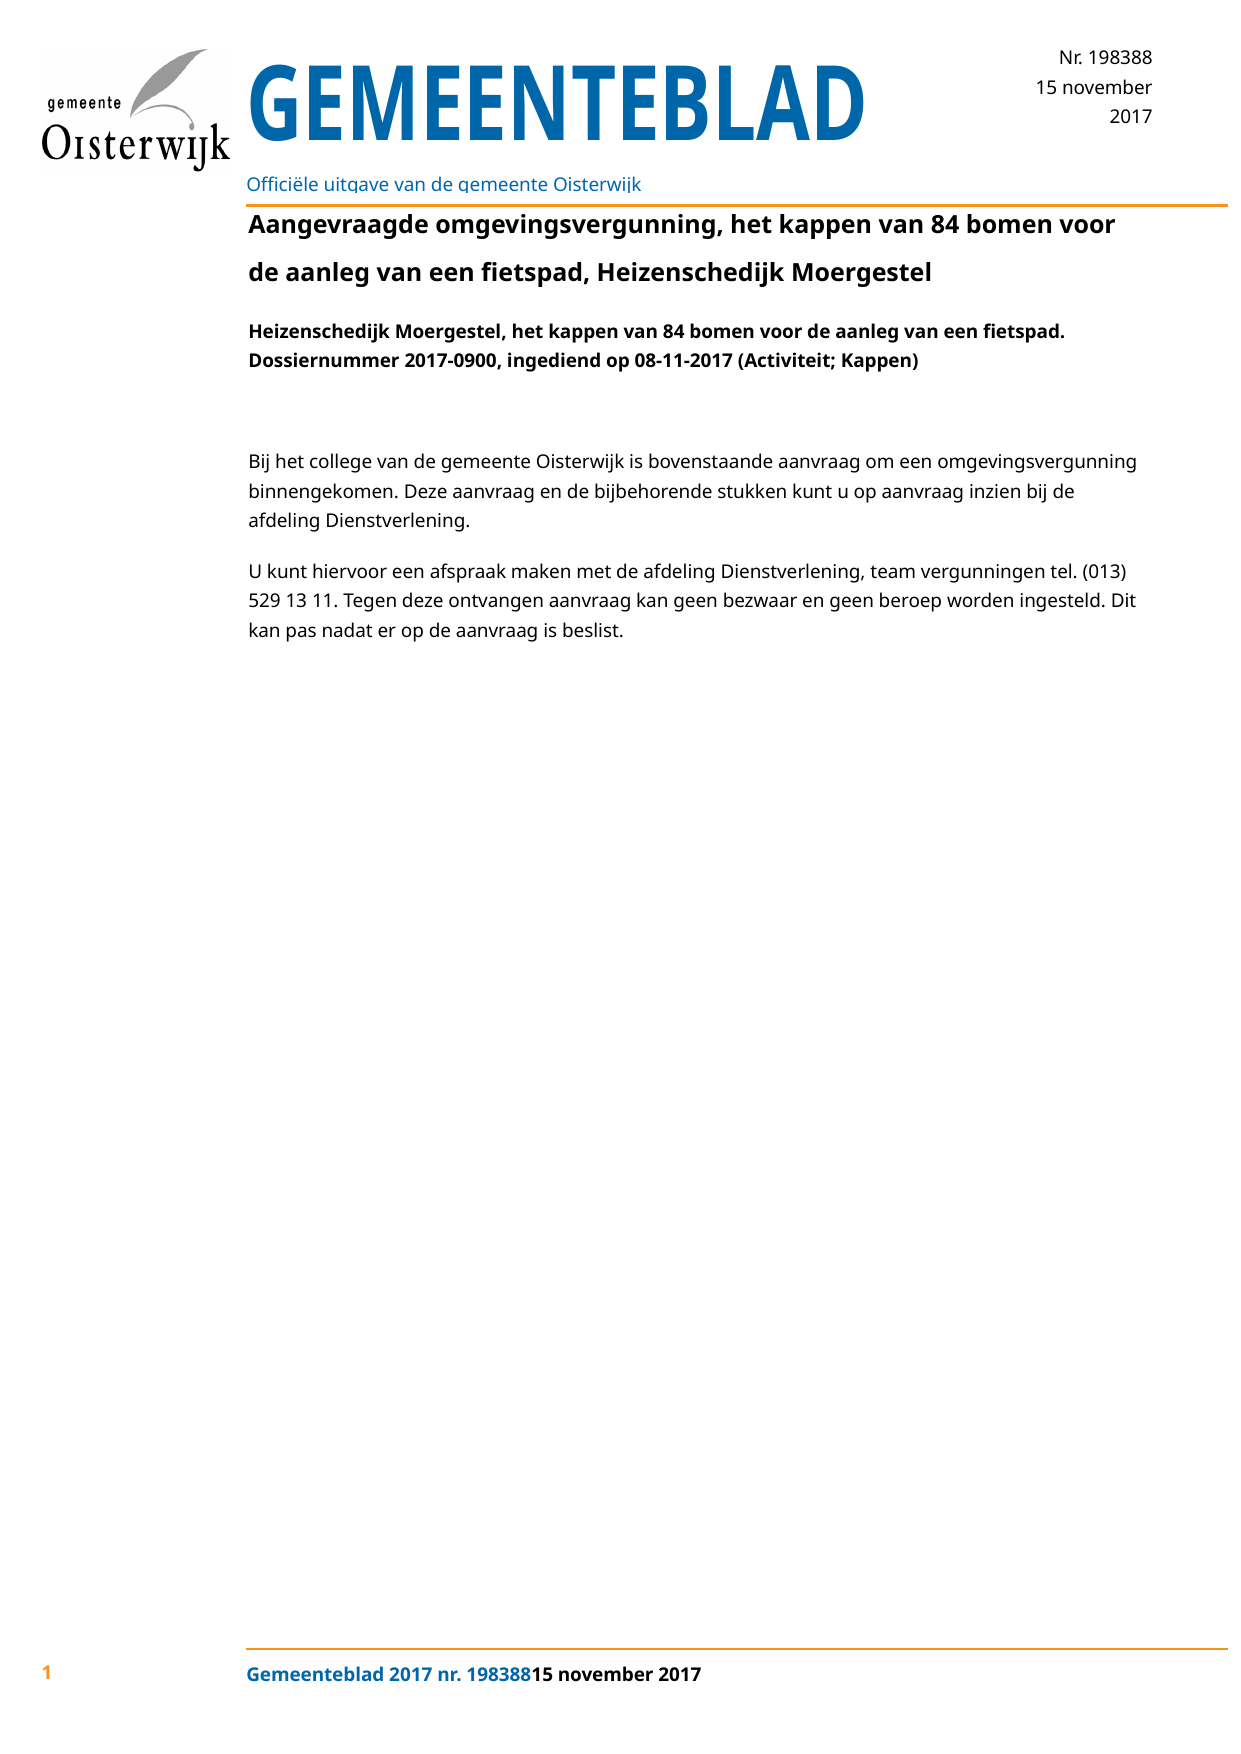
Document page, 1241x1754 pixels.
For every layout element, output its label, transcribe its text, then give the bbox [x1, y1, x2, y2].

picture [41, 47, 231, 172]
text U kunt hiervoor een afspraak maken met de afdeling Dienstverlening, team vergunningen tel. (013) 529 13 11. Tegen deze ontvangen aanvraag kan geen bezwaar en geen beroep worden ingesteld. Dit kan pas nadat er op de aanvraag is beslist. [248, 558, 1152, 643]
text Bij het college van de gemeente Oisterwijk is bovenstaande aanvraag om een omgevingsvergunning binnengekomen. Deze aanvraag en de bijbehorende stukken kunt u op aanvraag inzien bij de afdeling Dienstverlening. [248, 448, 1152, 533]
text Aangevraagde omgevingsvergunning, het kappen van 84 bomen voor de aanleg van een fietspad, Heizenschedijk Moergestel [248, 207, 1152, 288]
text Heizenschedijk Moergestel, het kappen van 84 bomen voor de aanleg van een fietspad. Dossiernummer 2017-0900, ingediend op 08-11-2017 (Activiteit; Kappen) [248, 318, 1152, 373]
